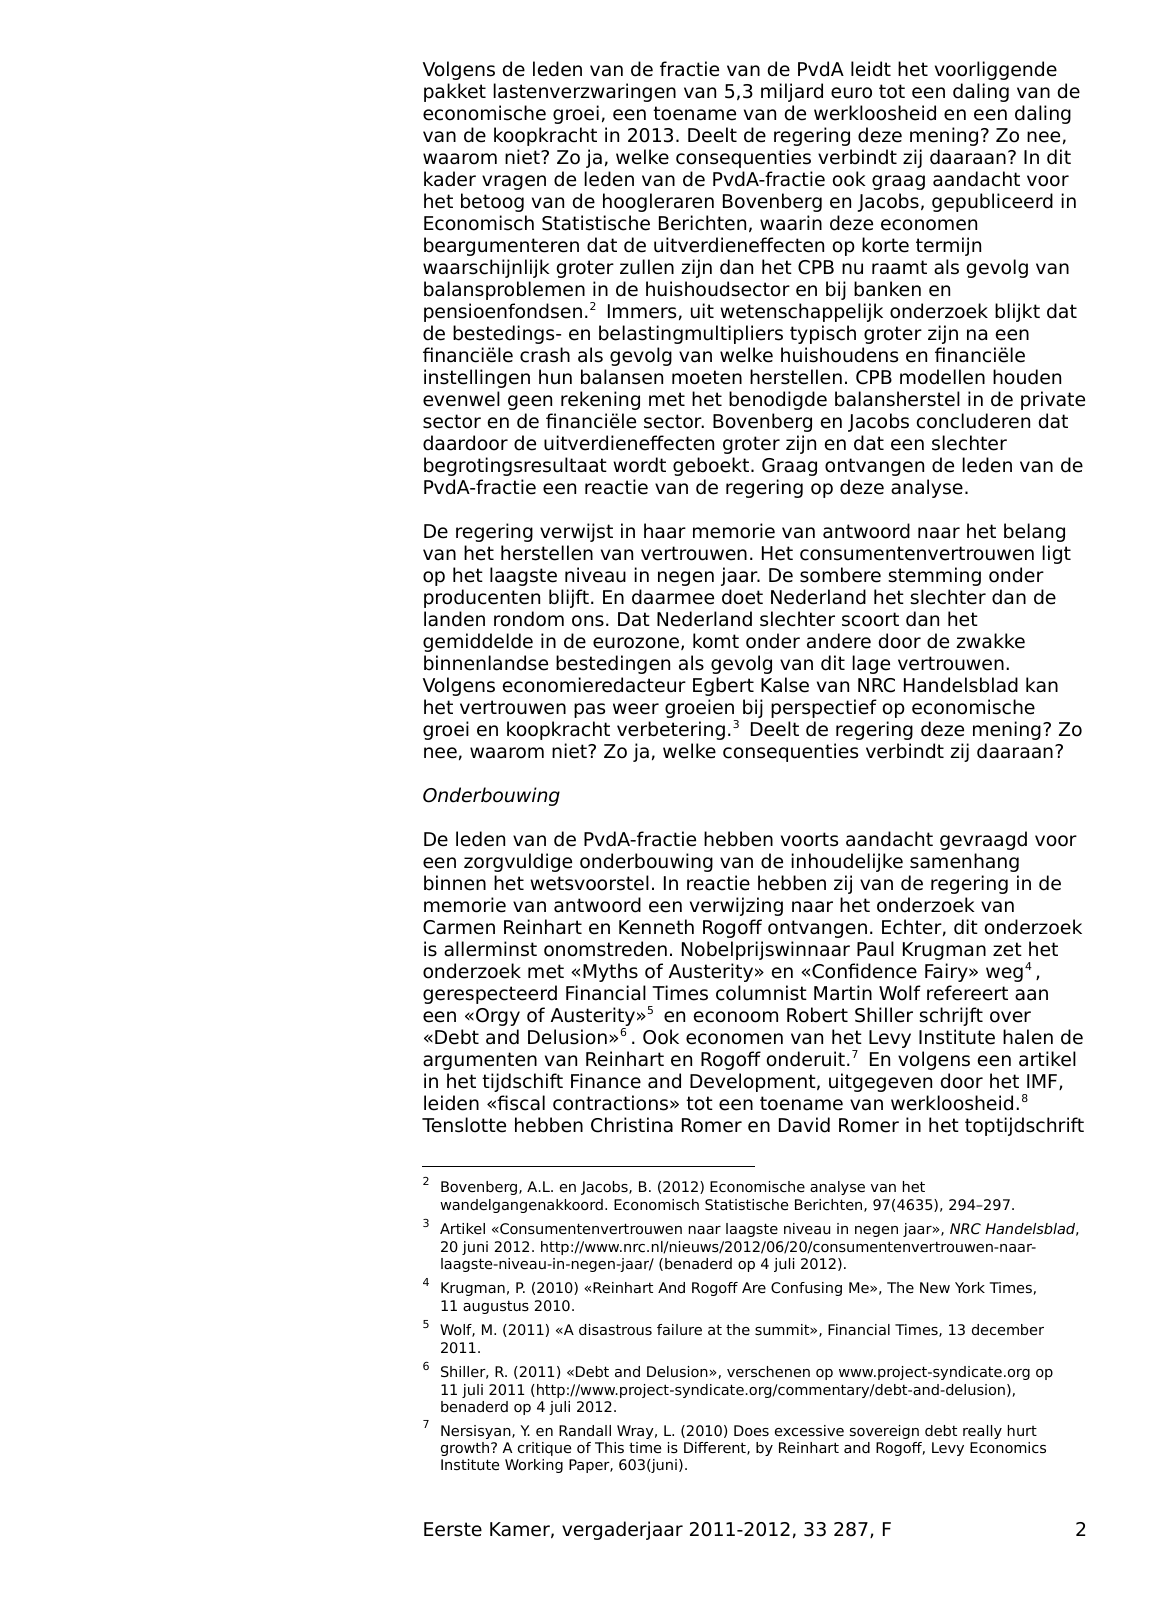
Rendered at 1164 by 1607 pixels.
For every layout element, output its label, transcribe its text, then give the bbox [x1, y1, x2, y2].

text De regering verwijst in haar memorie van antwoord naar het belang van het herstellen van vertrouwen. Het consumentenvertrouwen ligt op het laagste niveau in negen jaar. De sombere stemming onder producenten blijft. En daarmee doet Nederland het slechter dan de landen rondom ons. Dat Nederland slechter scoort dan het gemiddelde in de eurozone, komt onder andere door de zwakke binnenlandse bestedingen als gevolg van dit lage vertrouwen. Volgens economieredacteur Egbert Kalse van NRC Handelsblad kan het vertrouwen pas weer groeien bij perspectief op economische groei en koopkracht verbetering. Deelt de regering deze mening? Zo nee, waarom niet? Zo ja, welke consequenties verbindt zij daaraan? [422, 521, 1087, 763]
text Krugman, P. (2010) «Reinhart And Rogoff Are Confusing Me», The New York Times, 11 augustus 2010. [422, 1276, 1087, 1315]
text Bovenberg, A.L. en Jacobs, B. (2012) Economische analyse van het wandelgangenakkoord. Economisch Statistische Berichten, 97(4635), 294–297. [422, 1175, 1087, 1214]
text Shiller, R. (2011) «Debt and Delusion», verschenen op www.project-syndicate.org op 11 juli 2011 (http://www.project-syndicate.org/commentary/debt-and-delusion), benaderd op 4 juli 2012. [422, 1360, 1087, 1416]
subtitle Onderbouwing [422, 785, 1087, 807]
text Wolf, M. (2011) «A disastrous failure at the summit», Financial Times, 13 december 2011. [422, 1318, 1087, 1357]
text Volgens de leden van de fractie van de PvdA leidt het voorliggende pakket lastenverzwaringen van 5,3 miljard euro tot een daling van de economische groei, een toename van de werkloosheid en een daling van de koopkracht in 2013. Deelt de regering deze mening? Zo nee, waarom niet? Zo ja, welke consequenties verbindt zij daaraan? In dit kader vragen de leden van de PvdA-fractie ook graag aandacht voor het betoog van de hoogleraren Bovenberg en Jacobs, gepubliceerd in Economisch Statistische Berichten, waarin deze economen beargumenteren dat de uitverdieneffecten op korte termijn waarschijnlijk groter zullen zijn dan het CPB nu raamt als gevolg van balansproblemen in de huishoudsector en bij banken en pensioenfondsen. Immers, uit wetenschappelijk onderzoek blijkt dat de bestedings- en belastingmultipliers typisch groter zijn na een financiële crash als gevolg van welke huishoudens en financiële instellingen hun balansen moeten herstellen. CPB modellen houden evenwel geen rekening met het benodigde balansherstel in de private sector en de financiële sector. Bovenberg en Jacobs concluderen dat daardoor de uitverdieneffecten groter zijn en dat een slechter begrotingsresultaat wordt geboekt. Graag ontvangen de leden van de PvdA-fractie een reactie van de regering op deze analyse. [422, 59, 1087, 499]
text Nersisyan, Y. en Randall Wray, L. (2010) Does excessive sovereign debt really hurt growth? A critique of This time is Different, by Reinhart and Rogoff, Levy Economics Institute Working Paper, 603(juni). [422, 1418, 1087, 1474]
text De leden van de PvdA-fractie hebben voorts aandacht gevraagd voor een zorgvuldige onderbouwing van de inhoudelijke samenhang binnen het wetsvoorstel. In reactie hebben zij van de regering in de memorie van antwoord een verwijzing naar het onderzoek van Carmen Reinhart en Kenneth Rogoff ontvangen. Echter, dit onderzoek is allerminst onomstreden. Nobelprijswinnaar Paul Krugman zet het onderzoek met «Myths of Austerity» en «Confidence Fairy» weg, gerespecteerd Financial Times columnist Martin Wolf refereert aan een «Orgy of Austerity» en econoom Robert Shiller schrijft over «Debt and Delusion». Ook economen van het Levy Institute halen de argumenten van Reinhart en Rogoff onderuit. En volgens een artikel in het tijdschift Finance and Development, uitgegeven door het IMF, leiden «fiscal contractions» tot een toename van werkloosheid. Tenslotte hebben Christina Romer en David Romer in het toptijdschrift [422, 829, 1087, 1137]
text Artikel «Consumentenvertrouwen naar laagste niveau in negen jaar», NRC Handelsblad, 20 juni 2012. http://www.nrc.nl/nieuws/2012/06/20/consumentenvertrouwen-naar-laagste-niveau-in-negen-jaar/ (benaderd op 4 juli 2012). [422, 1217, 1087, 1273]
